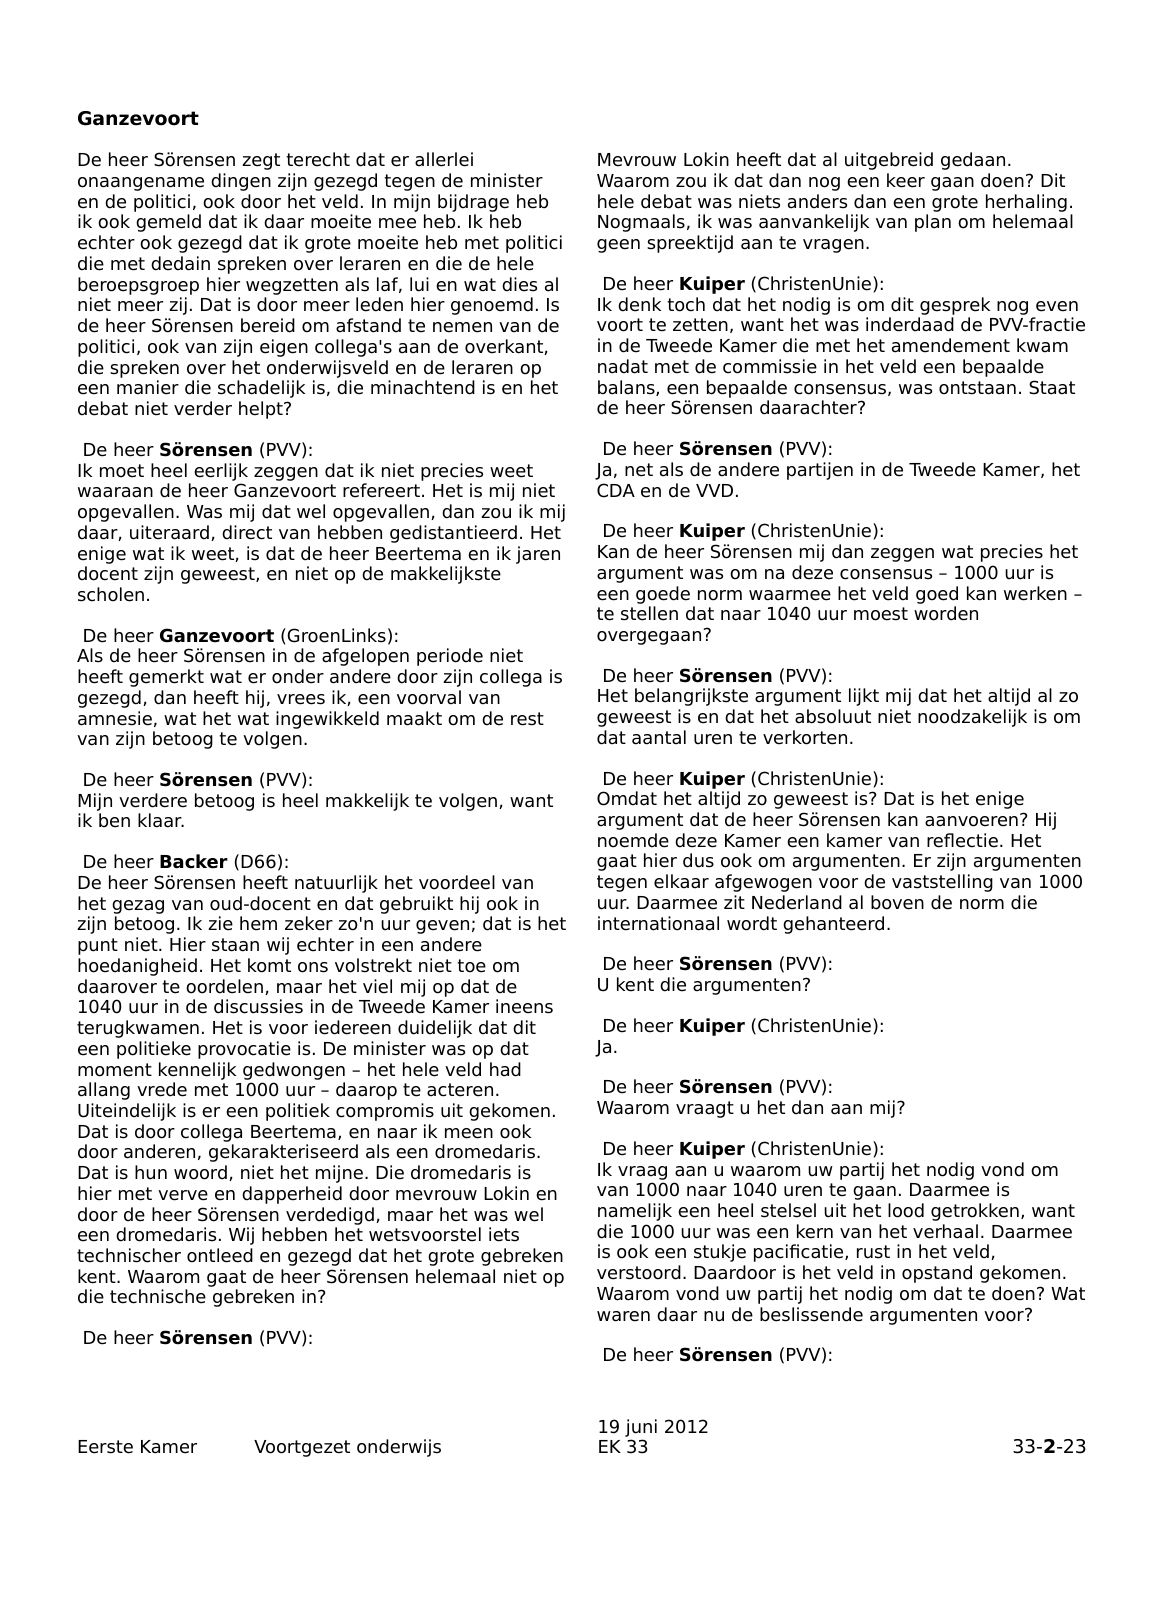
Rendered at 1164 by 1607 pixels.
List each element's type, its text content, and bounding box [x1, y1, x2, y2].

text Ja. [596, 1036, 1087, 1057]
text De heer Sörensen (PVV): [77, 440, 567, 460]
text De heer Kuiper (ChristenUnie): [596, 1016, 1087, 1036]
text Mevrouw Lokin heeft dat al uitgebreid gedaan. Waarom zou ik dat dan nog een keer gaan doen? Dit hele debat was niets anders dan een grote herhaling. Nogmaals, ik was aanvankelijk van plan om helemaal geen spreektijd aan te vragen. [596, 150, 1087, 254]
text De heer Sörensen (PVV): [596, 439, 1087, 460]
text Kan de heer Sörensen mij dan zeggen wat precies het argument was om na deze consensus – 1000 uur is een goede norm waarmee het veld goed kan werken – te stellen dat naar 1040 uur moest worden overgegaan? [596, 542, 1087, 646]
text De heer Ganzevoort (GroenLinks): [77, 626, 567, 646]
text U kent die argumenten? [596, 975, 1087, 996]
text Ik moet heel eerlijk zeggen dat ik niet precies weet waaraan de heer Ganzevoort refereert. Het is mij niet opgevallen. Was mij dat wel opgevallen, dan zou ik mij daar, uiteraard, direct van hebben gedistantieerd. Het enige wat ik weet, is dat de heer Beertema en ik jaren docent zijn geweest, en niet op de makkelijkste scholen. [77, 460, 567, 606]
text Ja, net als de andere partijen in de Tweede Kamer, het CDA en de VVD. [596, 460, 1087, 501]
text De heer Sörensen (PVV): [596, 1077, 1087, 1098]
text De heer Kuiper (ChristenUnie): [596, 768, 1087, 789]
text De heer Sörensen heeft natuurlijk het voordeel van het gezag van oud-docent en dat gebruikt hij ook in zijn betoog. Ik zie hem zeker zo'n uur geven; dat is het punt niet. Hier staan wij echter in een andere hoedanigheid. Het komt ons volstrekt niet toe om daarover te oordelen, maar het viel mij op dat de 1040 uur in de discussies in de Tweede Kamer ineens terugkwamen. Het is voor iedereen duidelijk dat dit een politieke provocatie is. De minister was op dat moment kennelijk gedwongen – het hele veld had allang vrede met 1000 uur – daarop te acteren. Uiteindelijk is er een politiek compromis uit gekomen. Dat is door collega Beertema, en naar ik meen ook door anderen, gekarakteriseerd als een dromedaris. Dat is hun woord, niet het mijne. Die dromedaris is hier met verve en dapperheid door mevrouw Lokin en door de heer Sörensen verdedigd, maar het was wel een dromedaris. Wij hebben het wetsvoorstel iets technischer ontleed en gezegd dat het grote gebreken kent. Waarom gaat de heer Sörensen helemaal niet op die technische gebreken in? [77, 873, 567, 1308]
text Mijn verdere betoog is heel makkelijk te volgen, want ik ben klaar. [77, 791, 567, 832]
text De heer Sörensen (PVV): [596, 954, 1087, 975]
text Als de heer Sörensen in de afgelopen periode niet heeft gemerkt wat er onder andere door zijn collega is gezegd, dan heeft hij, vrees ik, een voorval van amnesie, wat het wat ingewikkeld maakt om de rest van zijn betoog te volgen. [77, 646, 567, 750]
text De heer Kuiper (ChristenUnie): [596, 1139, 1087, 1159]
text De heer Sörensen (PVV): [596, 1345, 1087, 1366]
text De heer Sörensen zegt terecht dat er allerlei onaangename dingen zijn gezegd tegen de minister en de politici, ook door het veld. In mijn bijdrage heb ik ook gemeld dat ik daar moeite mee heb. Ik heb echter ook gezegd dat ik grote moeite heb met politici die met dedain spreken over leraren en die de hele beroepsgroep hier wegzetten als laf, lui en wat dies al niet meer zij. Dat is door meer leden hier genoemd. Is de heer Sörensen bereid om afstand te nemen van de politici, ook van zijn eigen collega's aan de overkant, die spreken over het onderwijsveld en de leraren op een manier die schadelijk is, die minachtend is en het debat niet verder helpt? [77, 150, 567, 420]
text Omdat het altijd zo geweest is? Dat is het enige argument dat de heer Sörensen kan aanvoeren? Hij noemde deze Kamer een kamer van reflectie. Het gaat hier dus ook om argumenten. Er zijn argumenten tegen elkaar afgewogen voor de vaststelling van 1000 uur. Daarmee zit Nederland al boven de norm die internationaal wordt gehanteerd. [596, 789, 1087, 934]
text Ik denk toch dat het nodig is om dit gesprek nog even voort te zetten, want het was inderdaad de PVV-fractie in de Tweede Kamer die met het amendement kwam nadat met de commissie in het veld een bepaalde balans, een bepaalde consensus, was ontstaan. Staat de heer Sörensen daarachter? [596, 294, 1087, 419]
text De heer Sörensen (PVV): [77, 1328, 567, 1349]
text De heer Sörensen (PVV): [596, 666, 1087, 686]
text Ik vraag aan u waarom uw partij het nodig vond om van 1000 naar 1040 uren te gaan. Daarmee is namelijk een heel stelsel uit het lood getrokken, want die 1000 uur was een kern van het verhaal. Daarmee is ook een stukje pacificatie, rust in het veld, verstoord. Daardoor is het veld in opstand gekomen. Waarom vond uw partij het nodig om dat te doen? Wat waren daar nu de beslissende argumenten voor? [596, 1159, 1087, 1325]
text Waarom vraagt u het dan aan mij? [596, 1098, 1087, 1119]
text De heer Kuiper (ChristenUnie): [596, 521, 1087, 542]
text De heer Sörensen (PVV): [77, 770, 567, 791]
text Het belangrijkste argument lijkt mij dat het altijd al zo geweest is en dat het absoluut niet noodzakelijk is om dat aantal uren te verkorten. [596, 686, 1087, 748]
text De heer Backer (D66): [77, 852, 567, 873]
text De heer Kuiper (ChristenUnie): [596, 274, 1087, 294]
